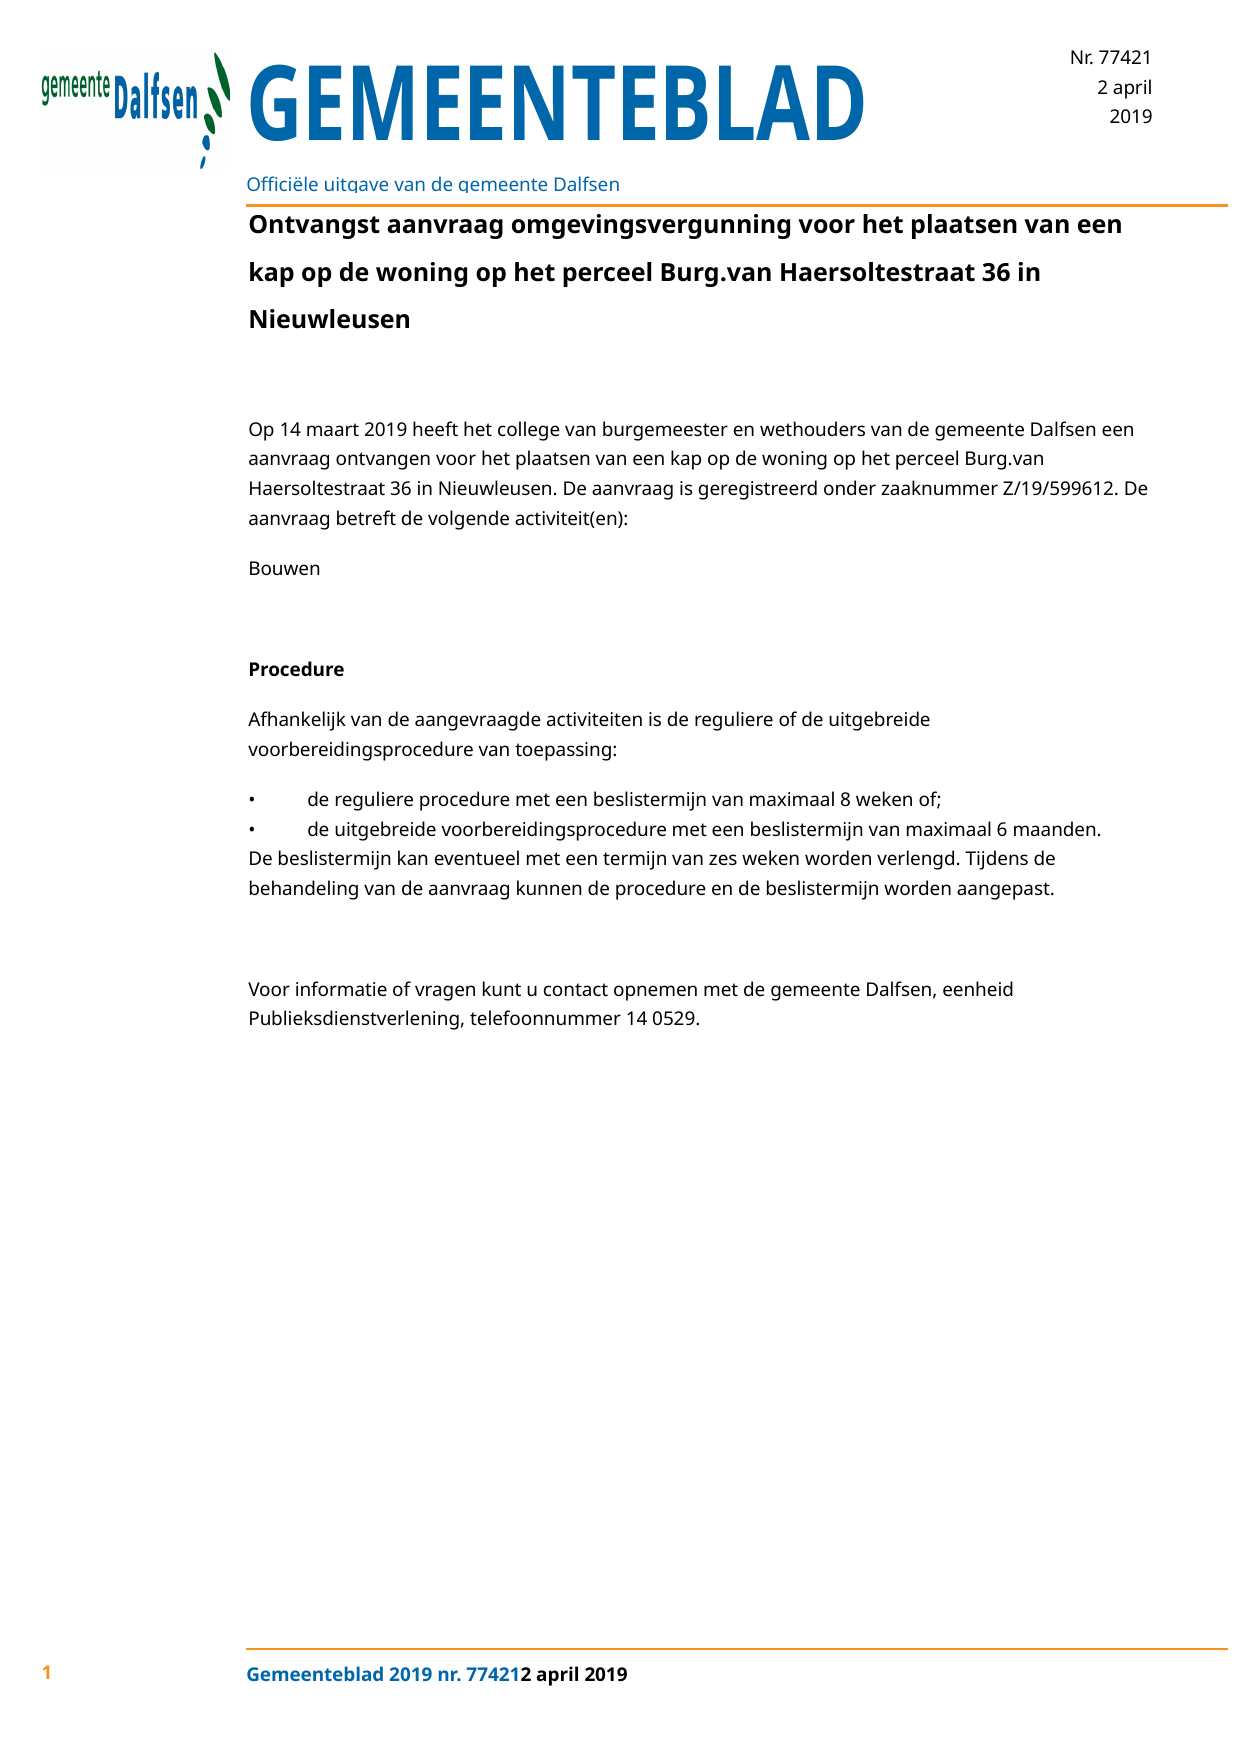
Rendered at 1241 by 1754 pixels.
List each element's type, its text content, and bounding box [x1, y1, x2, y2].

text Bouwen [248, 555, 1152, 581]
text Voor informatie of vragen kunt u contact opnemen met de gemeente Dalfsen, eenheid Publieksdienstverlening, telefoonnummer 14 0529. [248, 976, 1152, 1031]
text De beslistermijn kan eventueel met een termijn van zes weken worden verlengd. Tijdens de behandeling van de aanvraag kunnen de procedure en de beslistermijn worden aangepast. [248, 846, 1152, 901]
text Ontvangst aanvraag omgevingsvergunning voor het plaatsen van een kap op de woning op het perceel Burg.van Haersoltestraat 36 in Nieuwleusen [248, 207, 1152, 336]
text Procedure [248, 656, 1152, 682]
text Op 14 maart 2019 heeft het college van burgemeester en wethouders van de gemeente Dalfsen een aanvraag ontvangen voor het plaatsen van een kap op de woning op het perceel Burg.van Haersoltestraat 36 in Nieuwleusen. De aanvraag is geregistreerd onder zaaknummer Z/19/599612. De aanvraag betreft de volgende activiteit(en): [248, 416, 1152, 530]
picture [41, 47, 231, 172]
list de reguliere procedure met een beslistermijn van maximaal 8 weken of; [248, 786, 1152, 812]
list de uitgebreide voorbereidingsprocedure met een beslistermijn van maximaal 6 maanden. [248, 816, 1152, 842]
text Afhankelijk van de aangevraagde activiteiten is de reguliere of de uitgebreide voorbereidingsprocedure van toepassing: [248, 706, 1152, 762]
